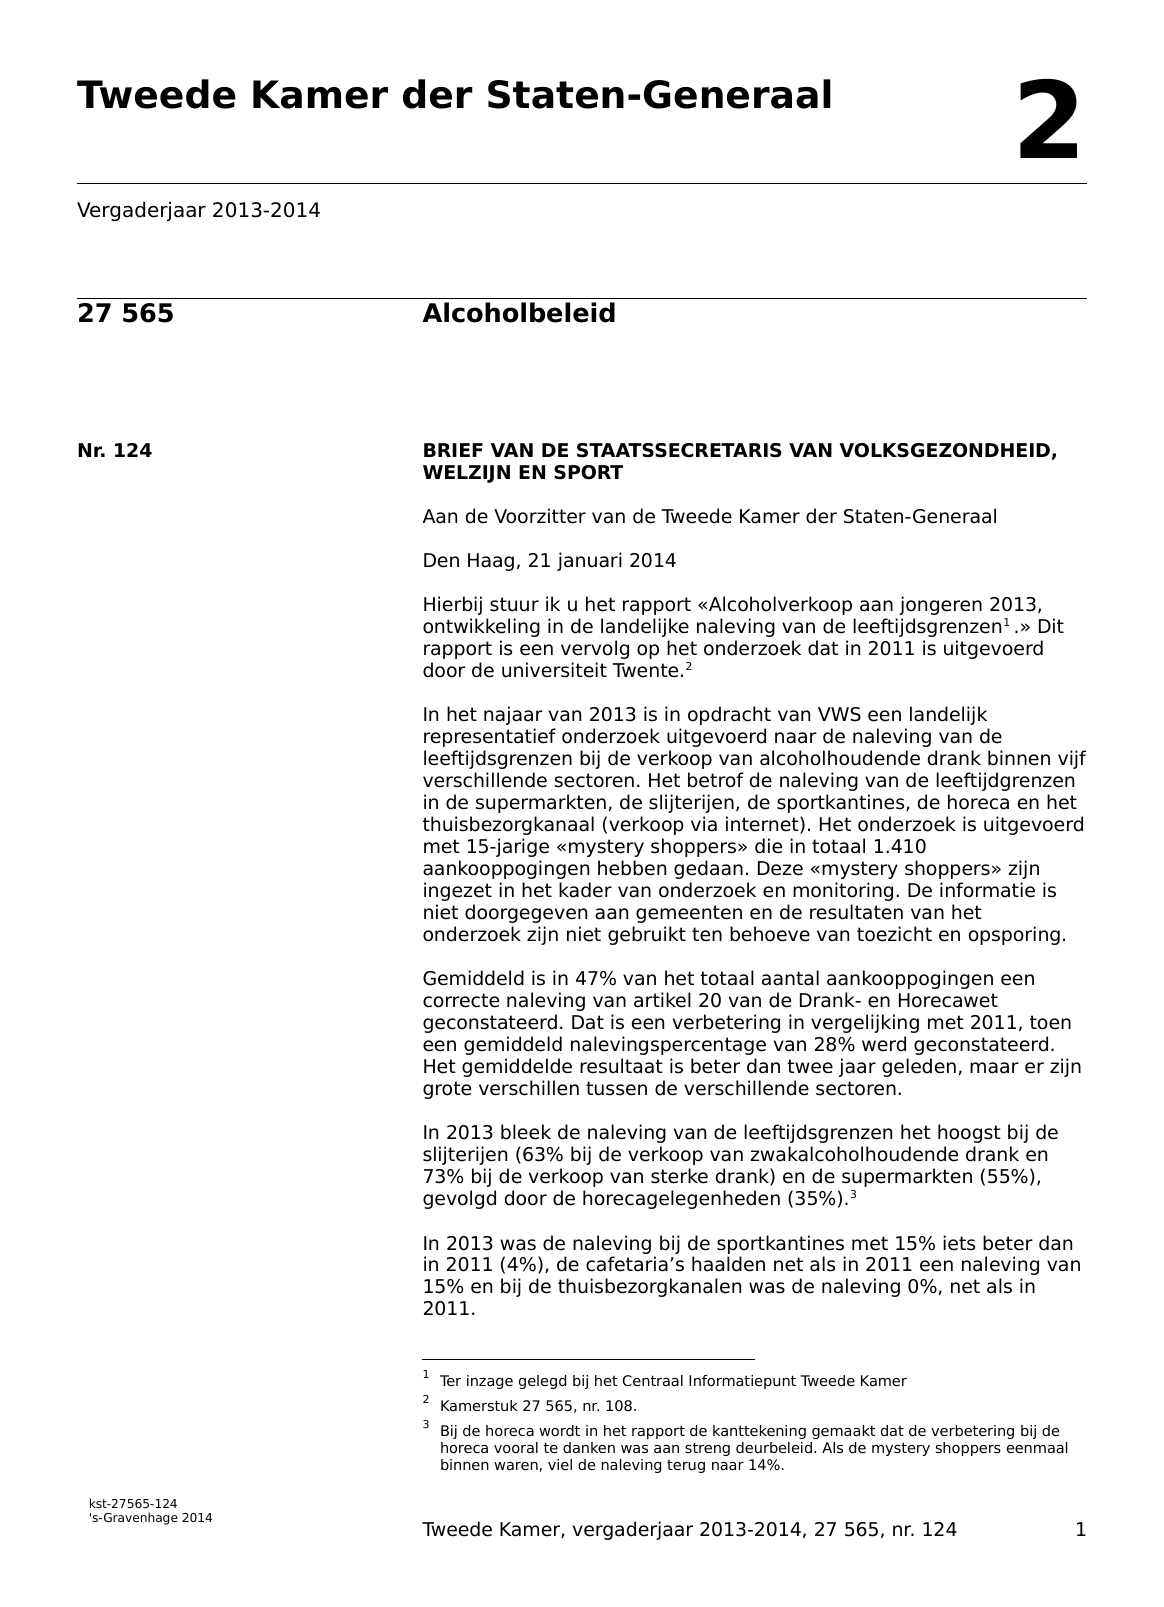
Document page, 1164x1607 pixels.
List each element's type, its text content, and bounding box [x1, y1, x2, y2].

text Den Haag, 21 januari 2014 [422, 550, 1087, 572]
text Kamerstuk 27 565, nr. 108. [422, 1393, 1087, 1416]
table_header 2 [886, 59, 1087, 183]
text Gemiddeld is in 47% van het totaal aantal aankooppogingen een correcte naleving van artikel 20 van de Drank- en Horecawet geconstateerd. Dat is een verbetering in vergelijking met 2011, toen een gemiddeld nalevingspercentage van 28% werd geconstateerd. Het gemiddelde resultaat is beter dan twee jaar geleden, maar er zijn grote verschillen tussen de verschillende sectoren. [422, 968, 1087, 1100]
text Aan de Voorzitter van de Tweede Kamer der Staten-Generaal [422, 506, 1087, 528]
text Ter inzage gelegd bij het Centraal Informatiepunt Tweede Kamer [422, 1368, 1087, 1391]
table_cell Vergaderjaar 2013-2014 [77, 184, 1087, 298]
text Hierbij stuur ik u het rapport «Alcoholverkoop aan jongeren 2013, ontwikkeling in de landelijke naleving van de leeftijdsgrenzen.» Dit rapport is een vervolg op het onderzoek dat in 2011 is uitgevoerd door de universiteit Twente. [422, 594, 1087, 682]
text In het najaar van 2013 is in opdracht van VWS een landelijk representatief onderzoek uitgevoerd naar de naleving van de leeftijdsgrenzen bij de verkoop van alcoholhoudende drank binnen vijf verschillende sectoren. Het betrof de naleving van de leeftijdgrenzen in de supermarkten, de slijterijen, de sportkantines, de horeca en het thuisbezorgkanaal (verkoop via internet). Het onderzoek is uitgevoerd met 15-jarige «mystery shoppers» die in totaal 1.410 aankooppogingen hebben gedaan. Deze «mystery shoppers» zijn ingezet in het kader van onderzoek en monitoring. De informatie is niet doorgegeven aan gemeenten en de resultaten van het onderzoek zijn niet gebruikt ten behoeve van toezicht en opsporing. [422, 704, 1087, 946]
text In 2013 was de naleving bij de sportkantines met 15% iets beter dan in 2011 (4%), de cafetaria’s haalden net als in 2011 een naleving van 15% en bij de thuisbezorgkanalen was de naleving 0%, net als in 2011. [422, 1232, 1087, 1320]
subtitle Nr. 124 BRIEF VAN DE STAATSSECRETARIS VAN VOLKSGEZONDHEID, WELZIJN EN SPORT [77, 440, 1087, 484]
subtitle 27 565 Alcoholbeleid [77, 299, 1087, 329]
text Bij de horeca wordt in het rapport de kanttekening gemaakt dat de verbetering bij de horeca vooral te danken was aan streng deurbeleid. Als de mystery shoppers eenmaal binnen waren, viel de naleving terug naar 14%. [422, 1418, 1087, 1474]
text kst-27565-124 [88, 1497, 323, 1511]
text In 2013 bleek de naleving van de leeftijdsgrenzen het hoogst bij de slijterijen (63% bij de verkoop van zwakalcoholhoudende drank en 73% bij de verkoop van sterke drank) en de supermarkten (55%), gevolgd door de horecagelegenheden (35%). [422, 1122, 1087, 1210]
text 's-Gravenhage 2014 [88, 1511, 323, 1525]
table_header Tweede Kamer der Staten-Generaal [77, 59, 886, 183]
